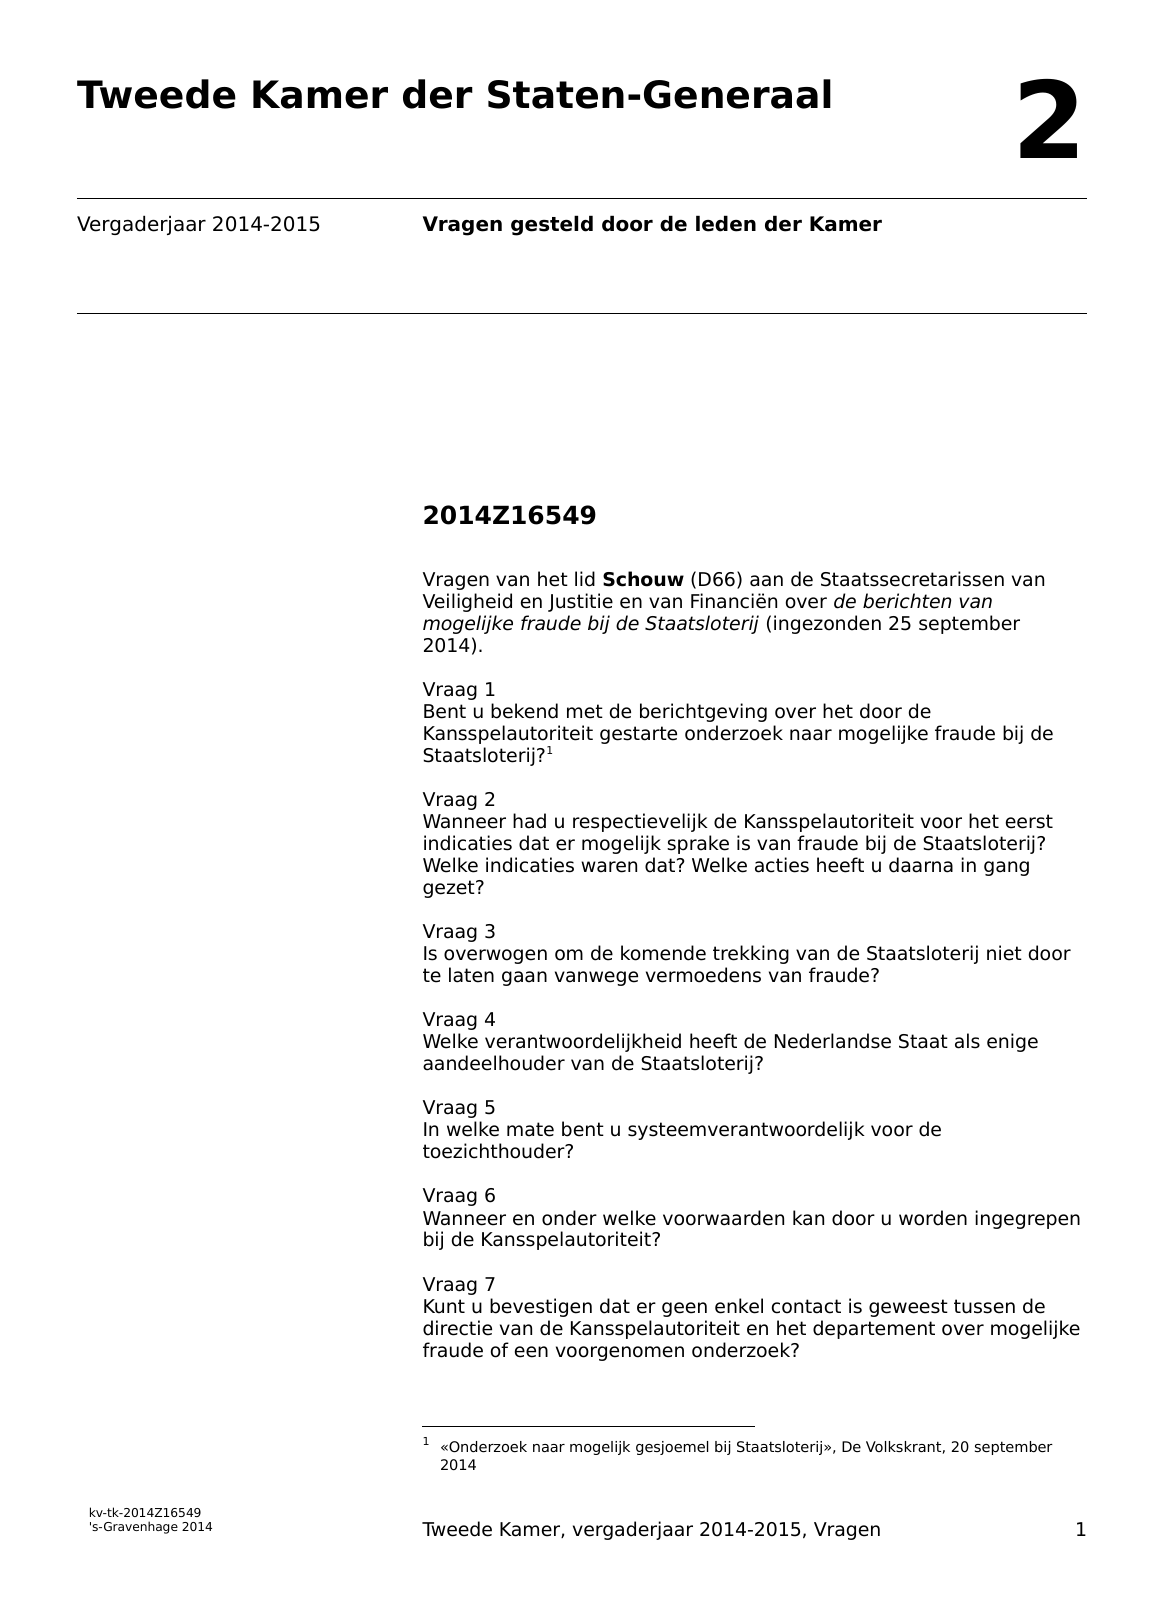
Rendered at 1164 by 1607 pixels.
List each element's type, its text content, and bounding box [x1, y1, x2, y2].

text Vraag 4 [422, 1009, 1087, 1031]
text kv-tk-2014Z16549 [88, 1506, 323, 1520]
text Wanneer en onder welke voorwaarden kan door u worden ingegrepen bij de Kansspelautoriteit? [422, 1207, 1087, 1251]
text Vragen van het lid Schouw (D66) aan de Staatssecretarissen van Veiligheid en Justitie en van Financiën over de berichten van mogelijke fraude bij de Staatsloterij (ingezonden 25 september 2014). [422, 569, 1087, 657]
text «Onderzoek naar mogelijk gesjoemel bij Staatsloterij», De Volkskrant, 20 september 2014 [422, 1435, 1087, 1474]
text Vraag 6 [422, 1185, 1087, 1207]
text Bent u bekend met de berichtgeving over het door de Kansspelautoriteit gestarte onderzoek naar mogelijke fraude bij de Staatsloterij? [422, 701, 1087, 767]
text Vraag 5 [422, 1097, 1087, 1119]
table_cell Vragen gesteld door de leden der Kamer [422, 199, 1087, 313]
text 's-Gravenhage 2014 [88, 1520, 323, 1534]
text Welke verantwoordelijkheid heeft de Nederlandse Staat als enige aandeelhouder van de Staatsloterij? [422, 1031, 1087, 1075]
text Is overwogen om de komende trekking van de Staatsloterij niet door te laten gaan vanwege vermoedens van fraude? [422, 943, 1087, 987]
table_header Tweede Kamer der Staten-Generaal [77, 59, 886, 198]
text Kunt u bevestigen dat er geen enkel contact is geweest tussen de directie van de Kansspelautoriteit en het departement over mogelijke fraude of een voorgenomen onderzoek? [422, 1296, 1087, 1361]
text In welke mate bent u systeemverantwoordelijk voor de toezichthouder? [422, 1119, 1087, 1163]
text 2014Z16549 [422, 501, 1087, 531]
text Vraag 2 [422, 789, 1087, 811]
text Vraag 7 [422, 1273, 1087, 1296]
table_header 2 [886, 59, 1087, 198]
text Vraag 3 [422, 921, 1087, 943]
text Wanneer had u respectievelijk de Kansspelautoriteit voor het eerst indicaties dat er mogelijk sprake is van fraude bij de Staatsloterij? Welke indicaties waren dat? Welke acties heeft u daarna in gang gezet? [422, 811, 1087, 899]
table_cell Vergaderjaar 2014-2015 [77, 199, 422, 313]
text Vraag 1 [422, 679, 1087, 701]
